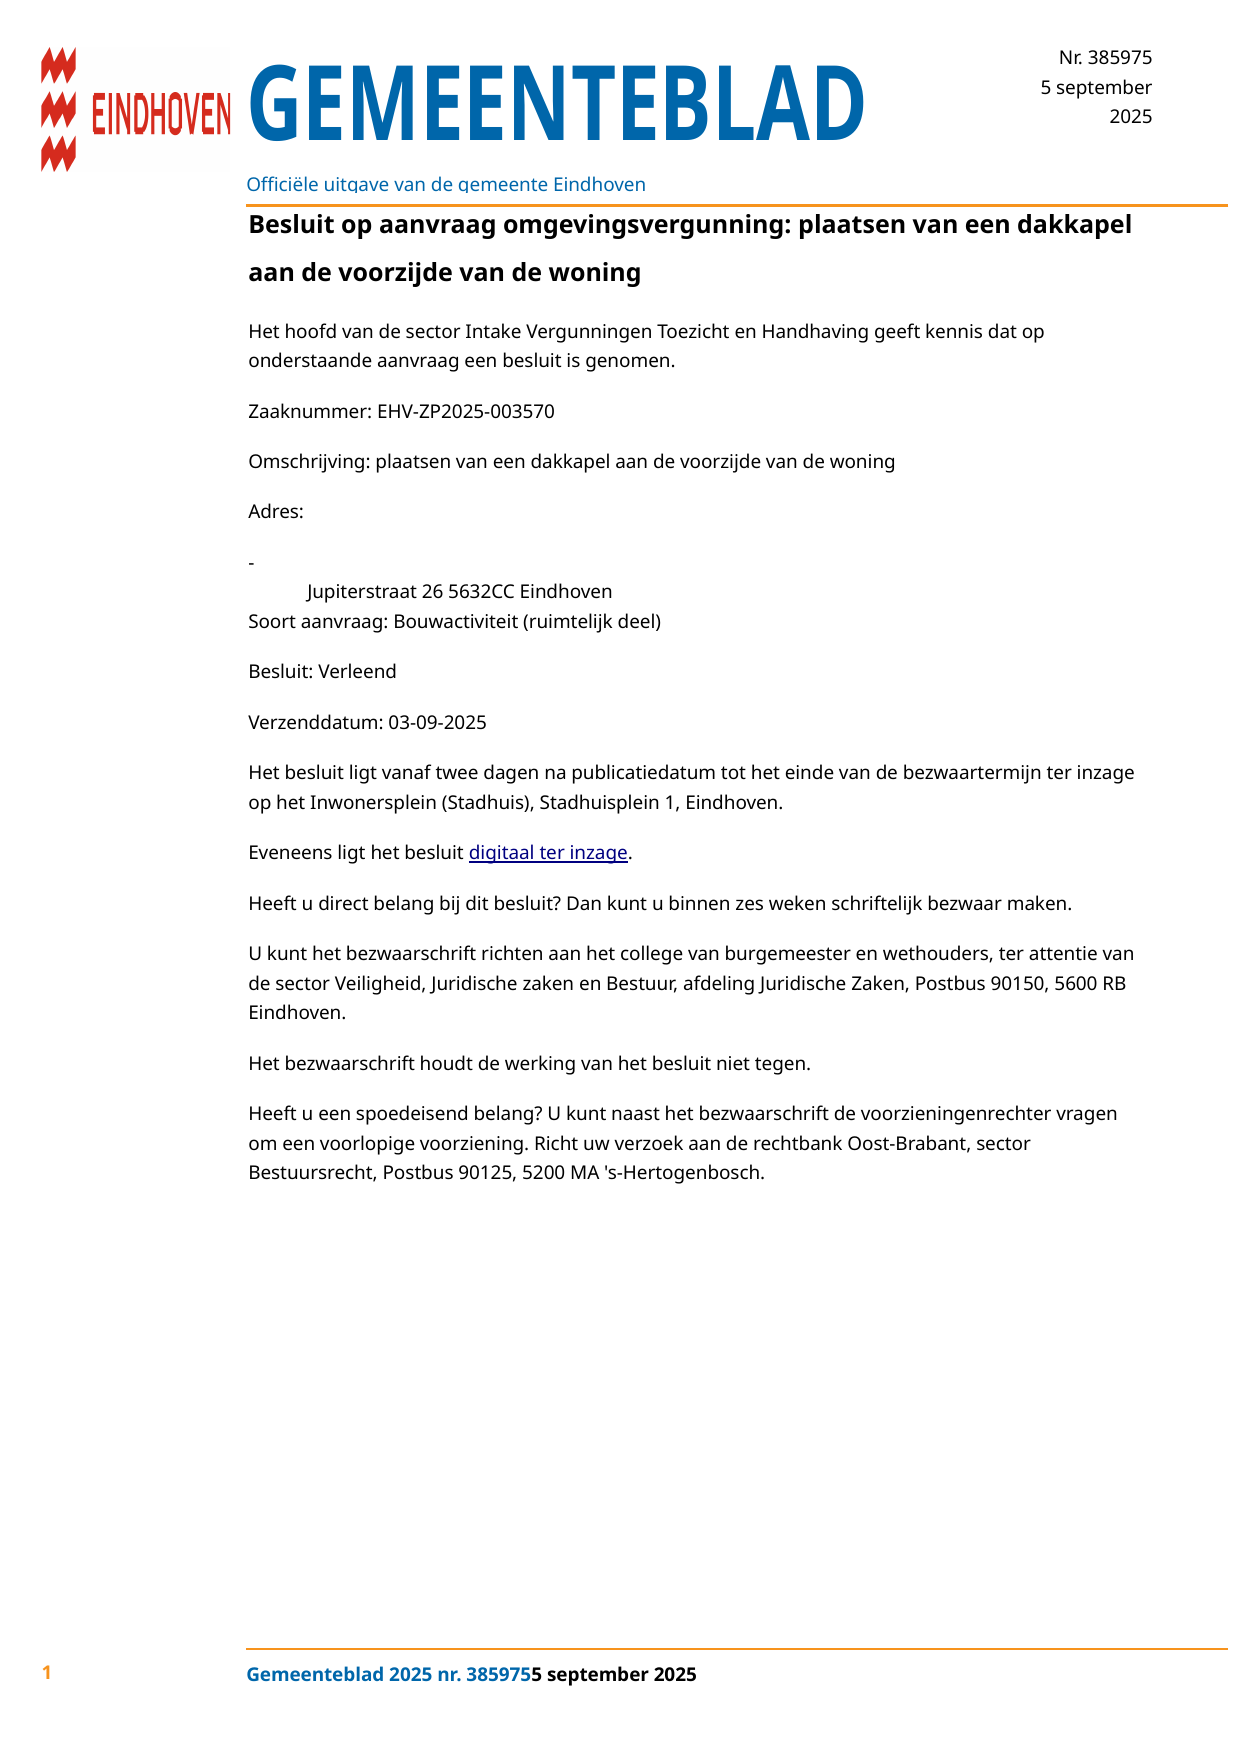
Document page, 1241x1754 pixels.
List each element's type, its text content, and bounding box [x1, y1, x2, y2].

text Besluit: Verleend [248, 659, 1152, 684]
text Eveneens ligt het besluit digitaal ter inzage. [248, 839, 1152, 865]
text Het besluit ligt vanaf twee dagen na publicatiedatum tot het einde van de bezwaartermijn ter inzage op het Inwonersplein (Stadhuis), Stadhuisplein 1, Eindhoven. [248, 759, 1152, 815]
text Het bezwaarschrift houdt de werking van het besluit niet tegen. [248, 1050, 1152, 1076]
text Soort aanvraag: Bouwactiviteit (ruimtelijk deel) [248, 608, 1152, 634]
picture [41, 47, 231, 172]
text U kunt het bezwaarschrift richten aan het college van burgemeester en wethouders, ter attentie van de sector Veiligheid, Juridische zaken en Bestuur, afdeling Juridische Zaken, Postbus 90150, 5600 RB Eindhoven. [248, 940, 1152, 1025]
text Adres: [248, 499, 1152, 524]
text Heeft u direct belang bij dit besluit? Dan kunt u binnen zes weken schriftelijk bezwaar maken. [248, 890, 1152, 916]
text Omschrijving: plaatsen van een dakkapel aan de voorzijde van de woning [248, 448, 1152, 474]
text Het hoofd van de sector Intake Vergunningen Toezicht en Handhaving geeft kennis dat op onderstaande aanvraag een besluit is genomen. [248, 318, 1152, 373]
text Besluit op aanvraag omgevingsvergunning: plaatsen van een dakkapel aan de voorzijde van de woning [248, 207, 1152, 288]
text Zaaknummer: EHV-ZP2025-003570 [248, 398, 1152, 424]
list Jupiterstraat 26 5632CC Eindhoven [248, 579, 1152, 604]
text Heeft u een spoedeisend belang? U kunt naast het bezwaarschrift de voorzieningenrechter vragen om een voorlopige voorziening. Richt uw verzoek aan de rechtbank Oost-Brabant, sector Bestuursrecht, Postbus 90125, 5200 MA 's-Hertogenbosch. [248, 1100, 1152, 1185]
text Verzenddatum: 03-09-2025 [248, 709, 1152, 735]
